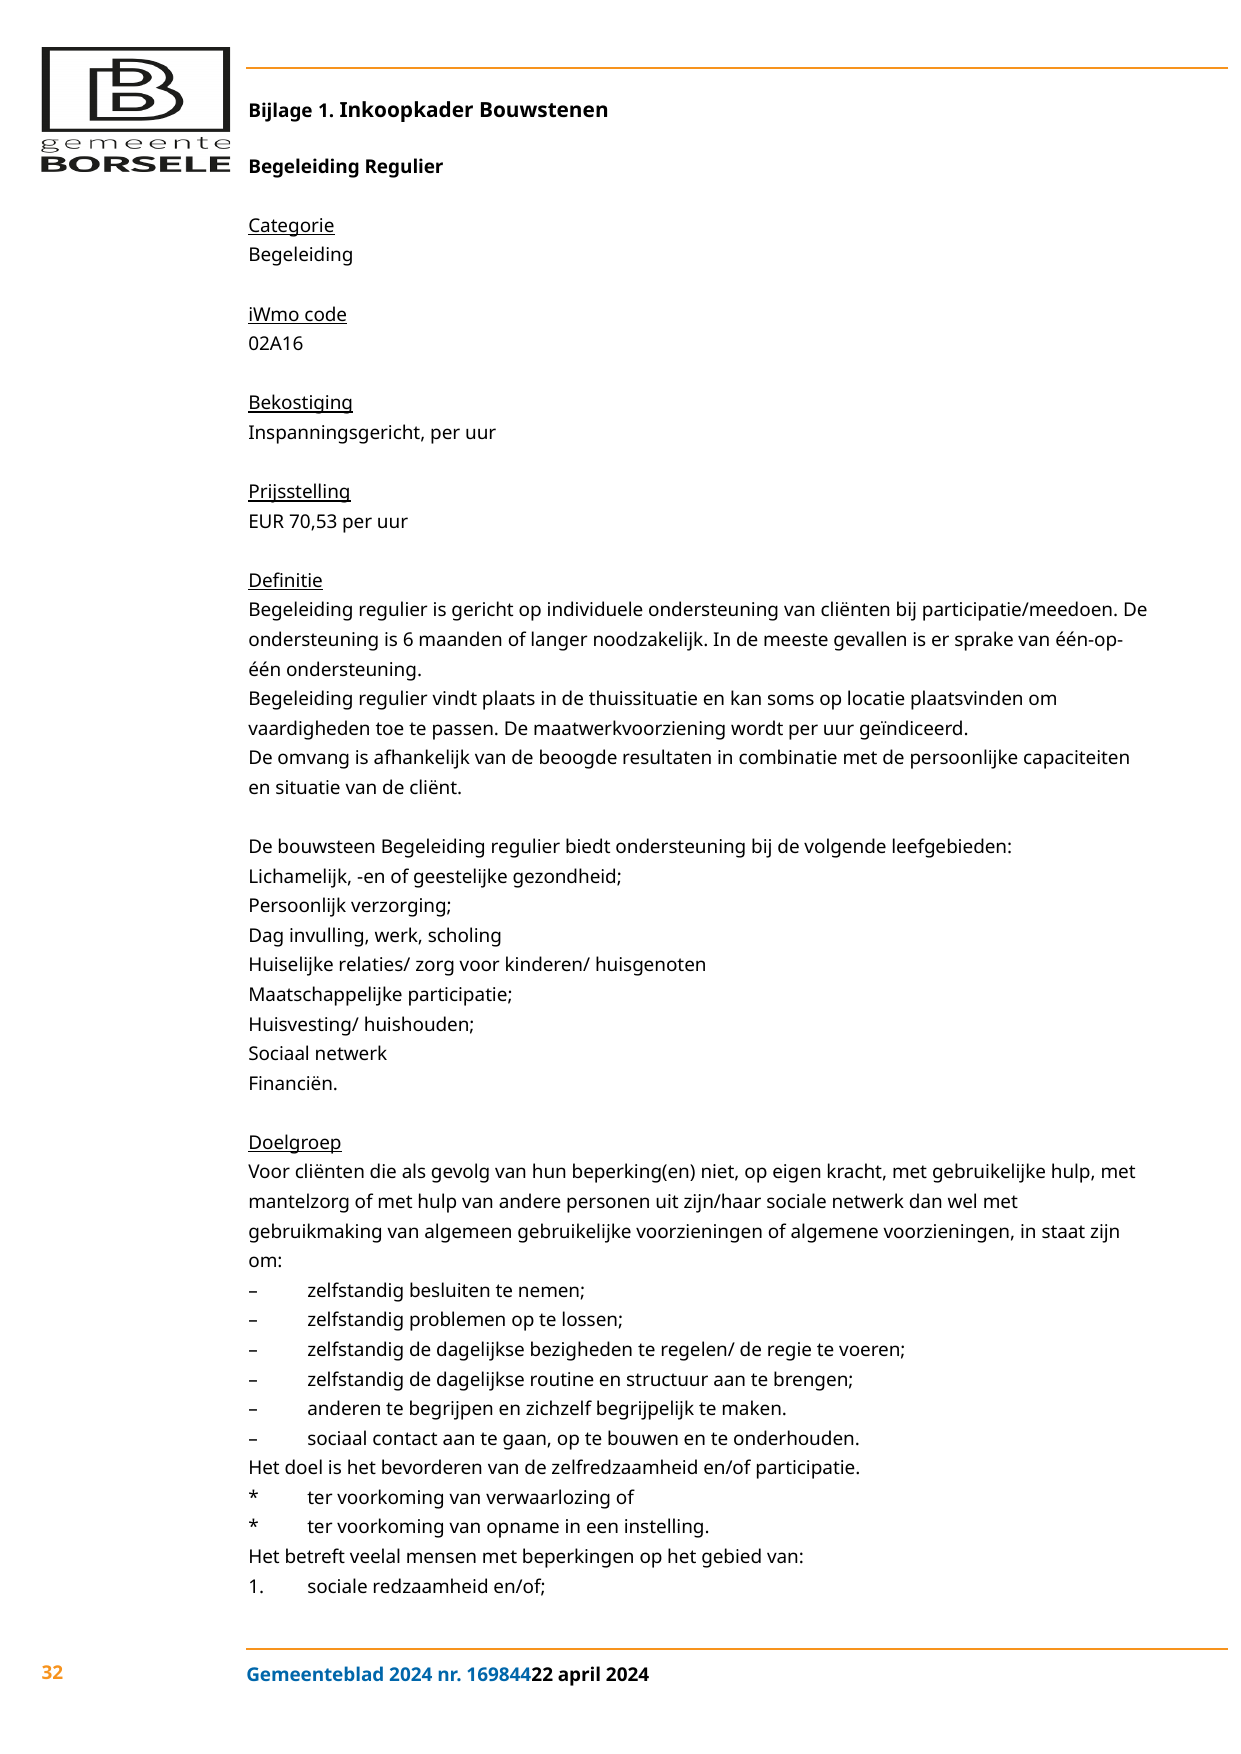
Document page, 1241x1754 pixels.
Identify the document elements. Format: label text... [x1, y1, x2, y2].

text 02A16 [248, 330, 1152, 356]
picture [41, 47, 231, 172]
text De omvang is afhankelijk van de beoogde resultaten in combinatie met de persoonlijke capaciteiten en situatie van de cliënt. [248, 744, 1152, 800]
text Sociaal netwerk [248, 1040, 1152, 1066]
list zelfstandig de dagelijkse bezigheden te regelen/ de regie te voeren; [248, 1336, 1152, 1362]
list zelfstandig problemen op te lossen; [248, 1307, 1152, 1332]
text Doelgroep [248, 1129, 1152, 1155]
text Voor cliënten die als gevolg van hun beperking(en) niet, op eigen kracht, met gebruikelijke hulp, met mantelzorg of met hulp van andere personen uit zijn/haar sociale netwerk dan wel met gebruikmaking van algemeen gebruikelijke voorzieningen of algemene voorzieningen, in staat zijn om: [248, 1159, 1152, 1273]
text Persoonlijk verzorging; [248, 892, 1152, 918]
text Begeleiding regulier is gericht op individuele ondersteuning van cliënten bij participatie/meedoen. De ondersteuning is 6 maanden of langer noodzakelijk. In de meeste gevallen is er sprake van één-op-één ondersteuning. [248, 597, 1152, 682]
text Bijlage 1. Inkoopkader Bouwstenen [248, 95, 1152, 123]
text Huisvesting/ huishouden; [248, 1011, 1152, 1037]
text Dag invulling, werk, scholing [248, 922, 1152, 948]
text Maatschappelijke participatie; [248, 981, 1152, 1007]
list zelfstandig de dagelijkse routine en structuur aan te brengen; [248, 1366, 1152, 1392]
list ter voorkoming van verwaarlozing of [248, 1484, 1152, 1510]
text Lichamelijk, -en of geestelijke gezondheid; [248, 863, 1152, 889]
list anderen te begrijpen en zichzelf begrijpelijk te maken. [248, 1395, 1152, 1421]
text Inspanningsgericht, per uur [248, 419, 1152, 445]
list ter voorkoming van opname in een instelling. [248, 1514, 1152, 1539]
text Financiën. [248, 1070, 1152, 1096]
list sociaal contact aan te gaan, op te bouwen en te onderhouden. [248, 1425, 1152, 1451]
text Prijsstelling [248, 478, 1152, 504]
text Definitie [248, 567, 1152, 593]
text Begeleiding regulier vindt plaats in de thuissituatie en kan soms op locatie plaatsvinden om vaardigheden toe te passen. De maatwerkvoorziening wordt per uur geïndiceerd. [248, 685, 1152, 741]
text Begeleiding Regulier [248, 153, 1152, 179]
text Huiselijke relaties/ zorg voor kinderen/ huisgenoten [248, 952, 1152, 977]
text Het betreft veelal mensen met beperkingen op het gebied van: [248, 1543, 1152, 1569]
text EUR 70,53 per uur [248, 508, 1152, 534]
text De bouwsteen Begeleiding regulier biedt ondersteuning bij de volgende leefgebieden: [248, 833, 1152, 859]
text Categorie [248, 212, 1152, 238]
text Het doel is het bevorderen van de zelfredzaamheid en/of participatie. [248, 1454, 1152, 1480]
list sociale redzaamheid en/of; [248, 1573, 1152, 1599]
list zelfstandig besluiten te nemen; [248, 1277, 1152, 1303]
text iWmo code [248, 301, 1152, 327]
text Begeleiding [248, 242, 1152, 267]
text Bekostiging [248, 389, 1152, 415]
